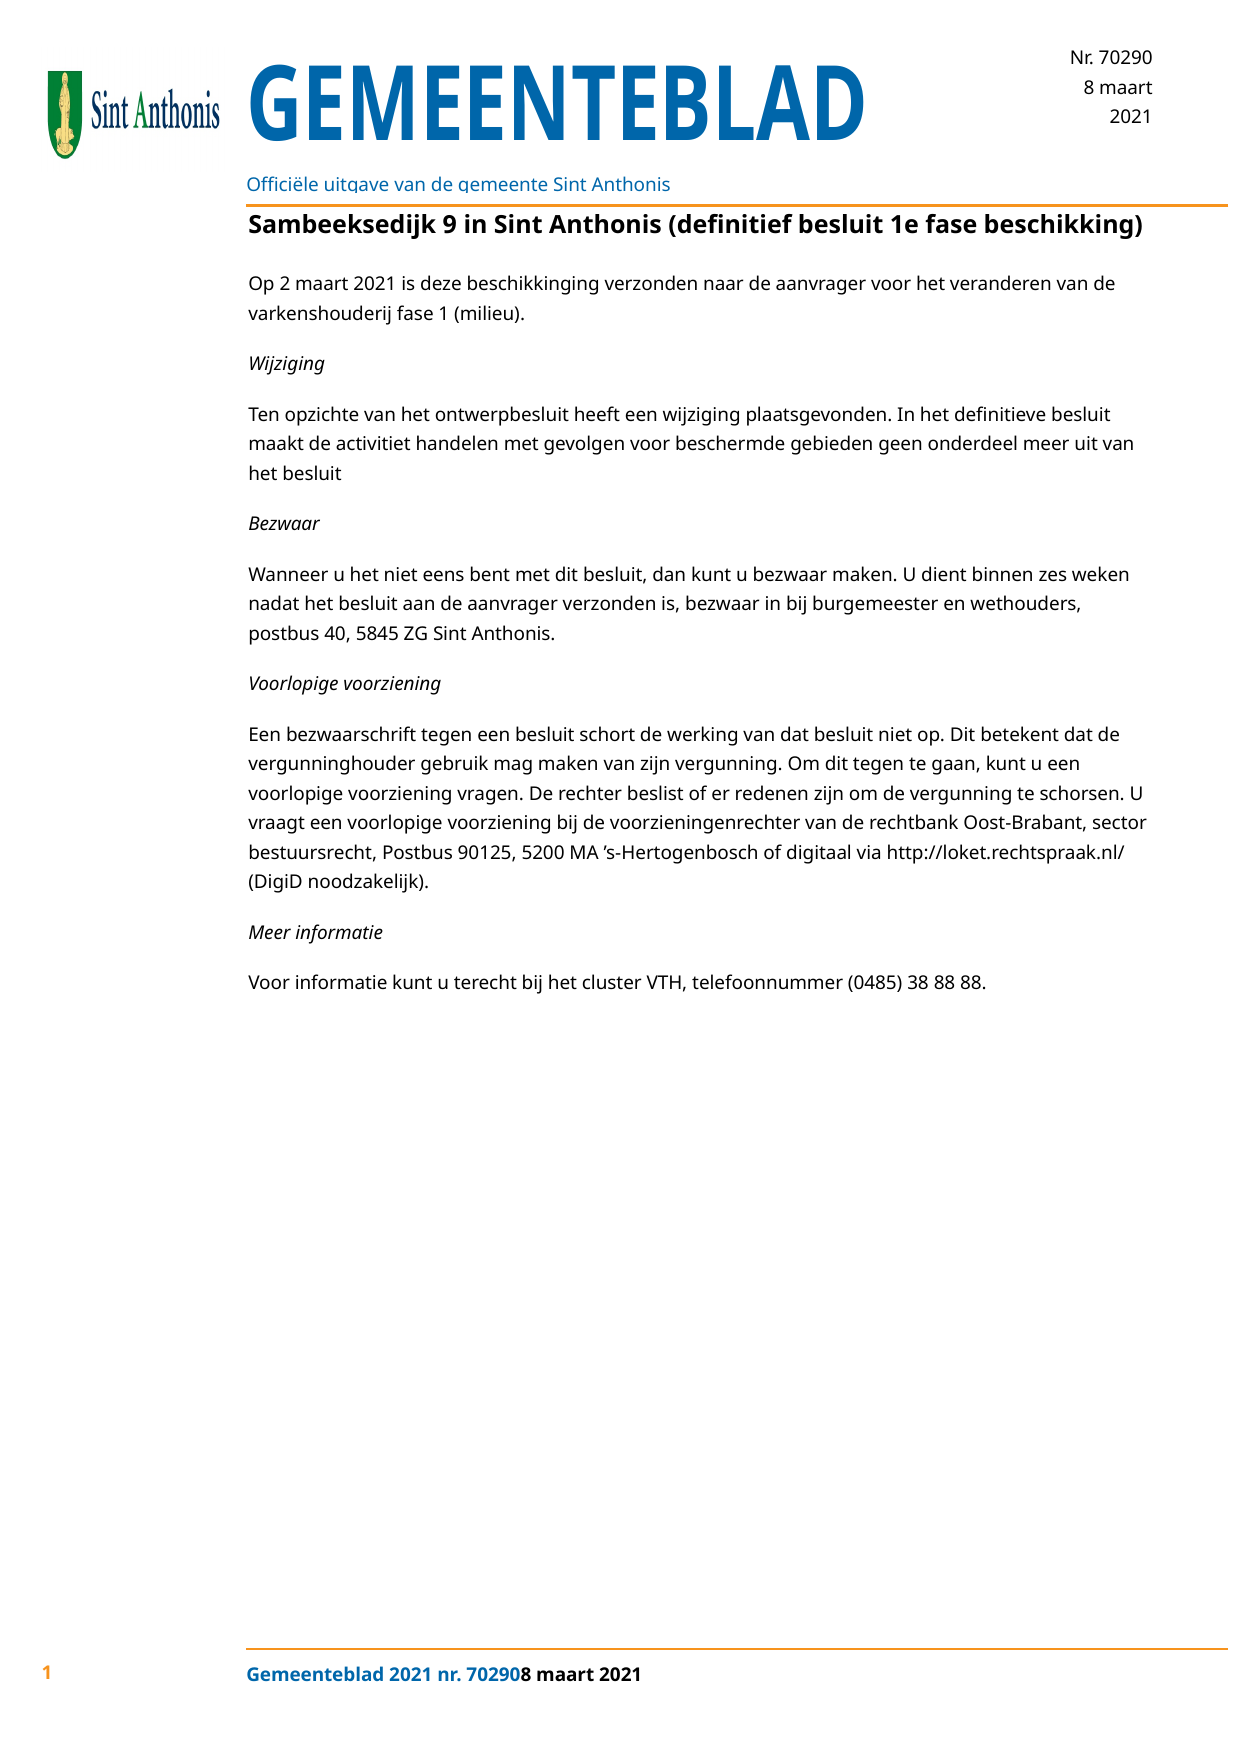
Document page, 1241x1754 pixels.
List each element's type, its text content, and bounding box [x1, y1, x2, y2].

text Ten opzichte van het ontwerpbesluit heeft een wijziging plaatsgevonden. In het definitieve besluit maakt de activitiet handelen met gevolgen voor beschermde gebieden geen onderdeel meer uit van het besluit [248, 401, 1152, 486]
text Voorlopige voorziening [248, 670, 1152, 696]
text Wanneer u het niet eens bent met dit besluit, dan kunt u bezwaar maken. U dient binnen zes weken nadat het besluit aan de aanvrager verzonden is, bezwaar in bij burgemeester en wethouders, postbus 40, 5845 ZG Sint Anthonis. [248, 561, 1152, 646]
text Wijziging [248, 350, 1152, 376]
text Een bezwaarschrift tegen een besluit schort de werking van dat besluit niet op. Dit betekent dat de vergunninghouder gebruik mag maken van zijn vergunning. Om dit tegen te gaan, kunt u een voorlopige voorziening vragen. De rechter beslist of er redenen zijn om de vergunning te schorsen. U vraagt een voorlopige voorziening bij de voorzieningenrechter van de rechtbank Oost-Brabant, sector bestuursrecht, Postbus 90125, 5200 MA ’s-Hertogenbosch of digitaal via http://loket.rechtspraak.nl/ (DigiD noodzakelijk). [248, 721, 1152, 894]
text Op 2 maart 2021 is deze beschikkinging verzonden naar de aanvrager voor het veranderen van de varkenshouderij fase 1 (milieu). [248, 270, 1152, 326]
text Bezwaar [248, 510, 1152, 536]
text Sambeeksedijk 9 in Sint Anthonis (definitief besluit 1e fase beschikking) [248, 207, 1152, 241]
text Meer informatie [248, 919, 1152, 945]
picture [41, 47, 231, 172]
text Voor informatie kunt u terecht bij het cluster VTH, telefoonnummer (0485) 38 88 88. [248, 969, 1152, 995]
